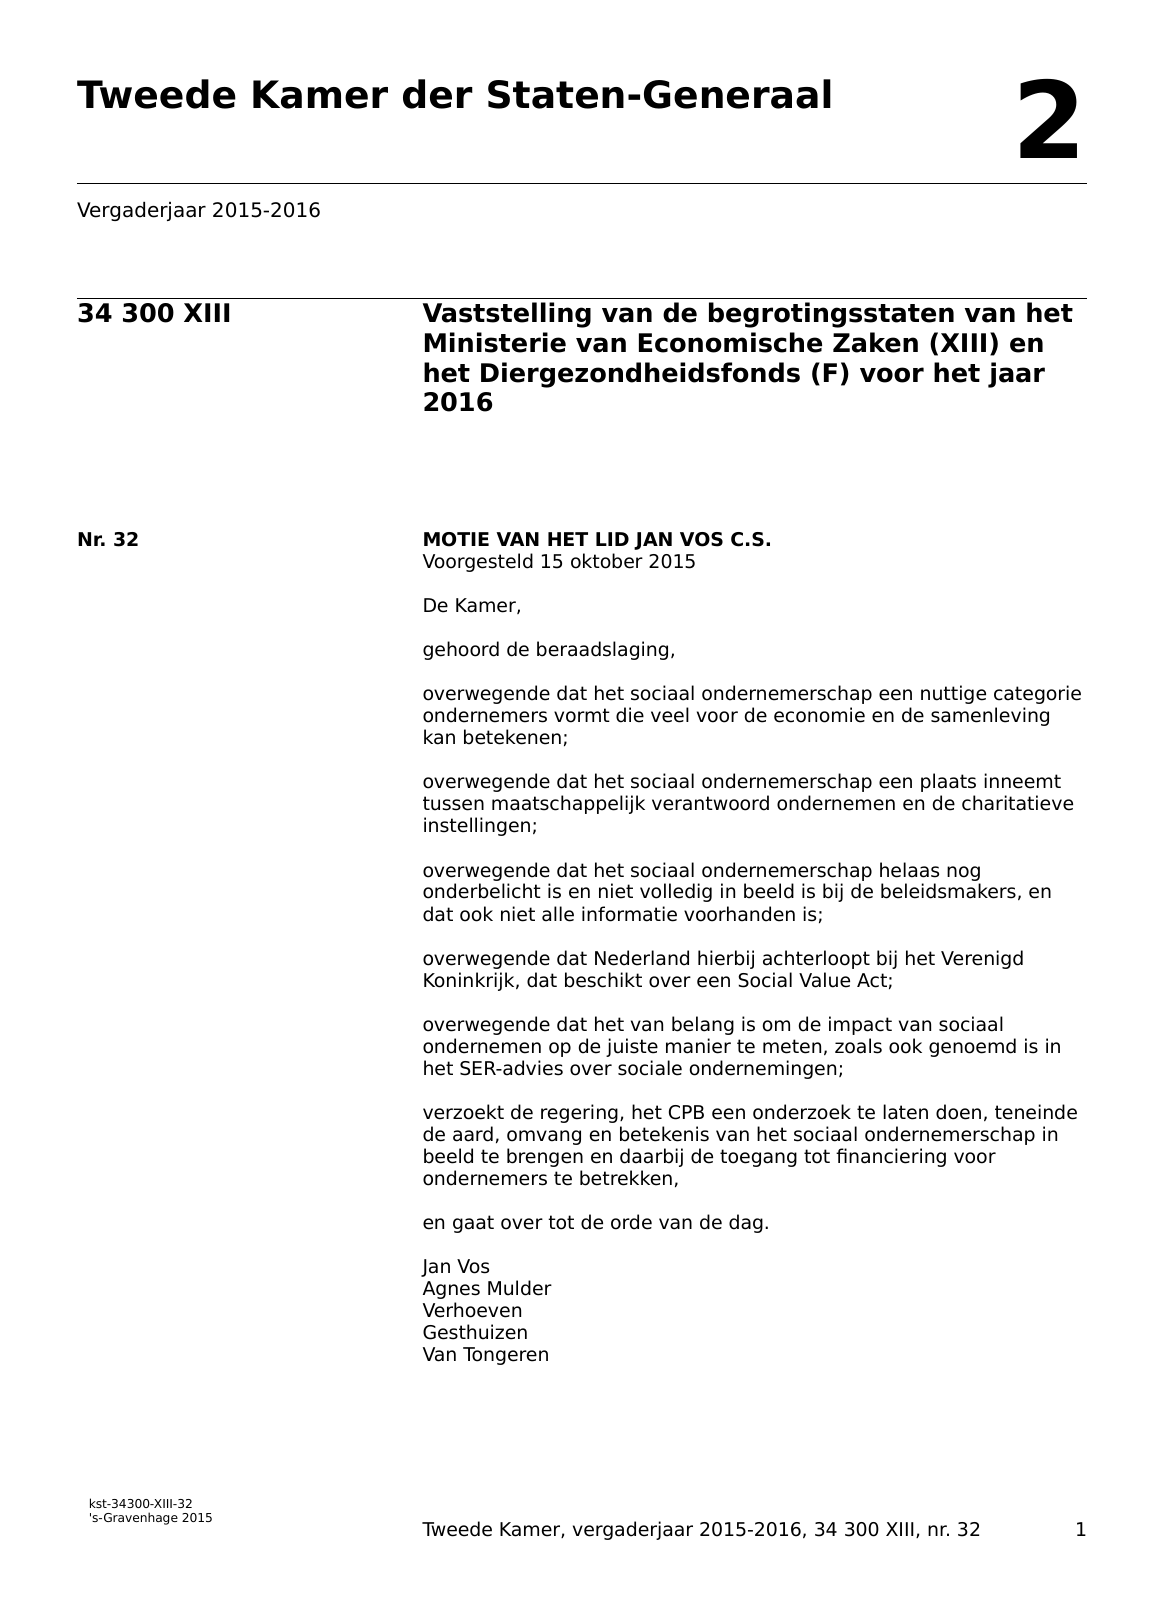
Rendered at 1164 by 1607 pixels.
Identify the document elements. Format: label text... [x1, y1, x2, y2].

text overwegende dat Nederland hierbij achterloopt bij het Verenigd Koninkrijk, dat beschikt over een Social Value Act; [422, 948, 1087, 992]
text Verhoeven [422, 1300, 1087, 1322]
text Voorgesteld 15 oktober 2015 [422, 551, 1087, 573]
text kst-34300-XIII-32 [88, 1497, 323, 1511]
text overwegende dat het sociaal ondernemerschap een plaats inneemt tussen maatschappelijk verantwoord ondernemen en de charitatieve instellingen; [422, 771, 1087, 837]
subtitle 34 300 XIII Vaststelling van de begrotingsstaten van het Ministerie van Economische Zaken (XIII) en het Diergezondheidsfonds (F) voor het jaar 2016 [77, 299, 1087, 418]
text Agnes Mulder [422, 1278, 1087, 1300]
table_header Tweede Kamer der Staten-Generaal [77, 59, 886, 183]
text gehoord de beraadslaging, [422, 639, 1087, 661]
subtitle Nr. 32 MOTIE VAN HET LID JAN VOS C.S. [77, 529, 1087, 551]
text overwegende dat het van belang is om de impact van sociaal ondernemen op de juiste manier te meten, zoals ook genoemd is in het SER-advies over sociale ondernemingen; [422, 1014, 1087, 1080]
text De Kamer, [422, 595, 1087, 617]
table_header 2 [886, 59, 1087, 183]
text verzoekt de regering, het CPB een onderzoek te laten doen, teneinde de aard, omvang en betekenis van het sociaal ondernemerschap in beeld te brengen en daarbij de toegang tot financiering voor ondernemers te betrekken, [422, 1102, 1087, 1190]
text en gaat over tot de orde van de dag. [422, 1212, 1087, 1234]
text Gesthuizen [422, 1322, 1087, 1344]
text overwegende dat het sociaal ondernemerschap een nuttige categorie ondernemers vormt die veel voor de economie en de samenleving kan betekenen; [422, 683, 1087, 749]
text Van Tongeren [422, 1344, 1087, 1366]
table_cell Vergaderjaar 2015-2016 [77, 184, 1087, 298]
text Jan Vos [422, 1256, 1087, 1278]
text 's-Gravenhage 2015 [88, 1511, 323, 1525]
text overwegende dat het sociaal ondernemerschap helaas nog onderbelicht is en niet volledig in beeld is bij de beleidsmakers, en dat ook niet alle informatie voorhanden is; [422, 859, 1087, 925]
